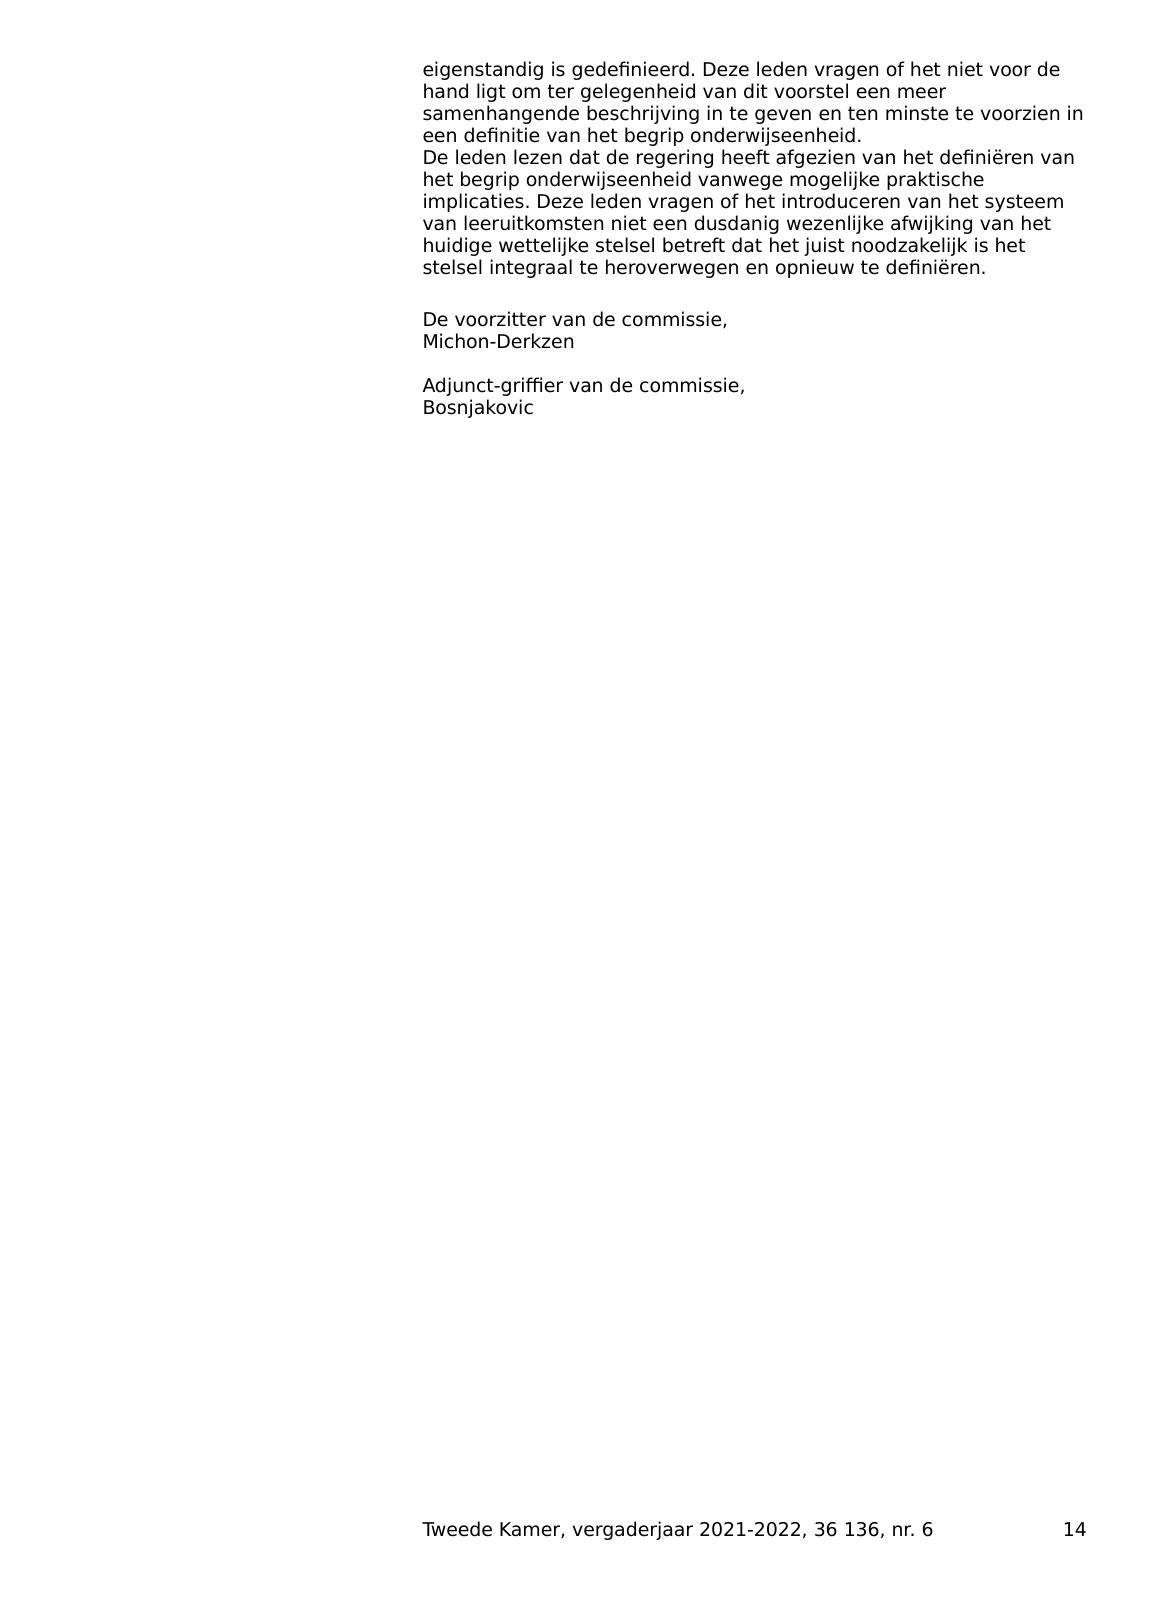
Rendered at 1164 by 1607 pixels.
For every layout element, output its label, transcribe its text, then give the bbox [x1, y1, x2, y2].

text De leden lezen dat de regering heeft afgezien van het definiëren van het begrip onderwijseenheid vanwege mogelijke praktische implicaties. Deze leden vragen of het introduceren van het systeem van leeruitkomsten niet een dusdanig wezenlijke afwijking van het huidige wettelijke stelsel betreft dat het juist noodzakelijk is het stelsel integraal te heroverwegen en opnieuw te definiëren. [422, 147, 1087, 279]
text eigenstandig is gedefinieerd. Deze leden vragen of het niet voor de hand ligt om ter gelegenheid van dit voorstel een meer samenhangende beschrijving in te geven en ten minste te voorzien in een definitie van het begrip onderwijseenheid. [422, 59, 1087, 147]
text De voorzitter van de commissie, Michon-Derkzen [422, 309, 1087, 353]
text Adjunct-griffier van de commissie, Bosnjakovic [422, 375, 1087, 419]
